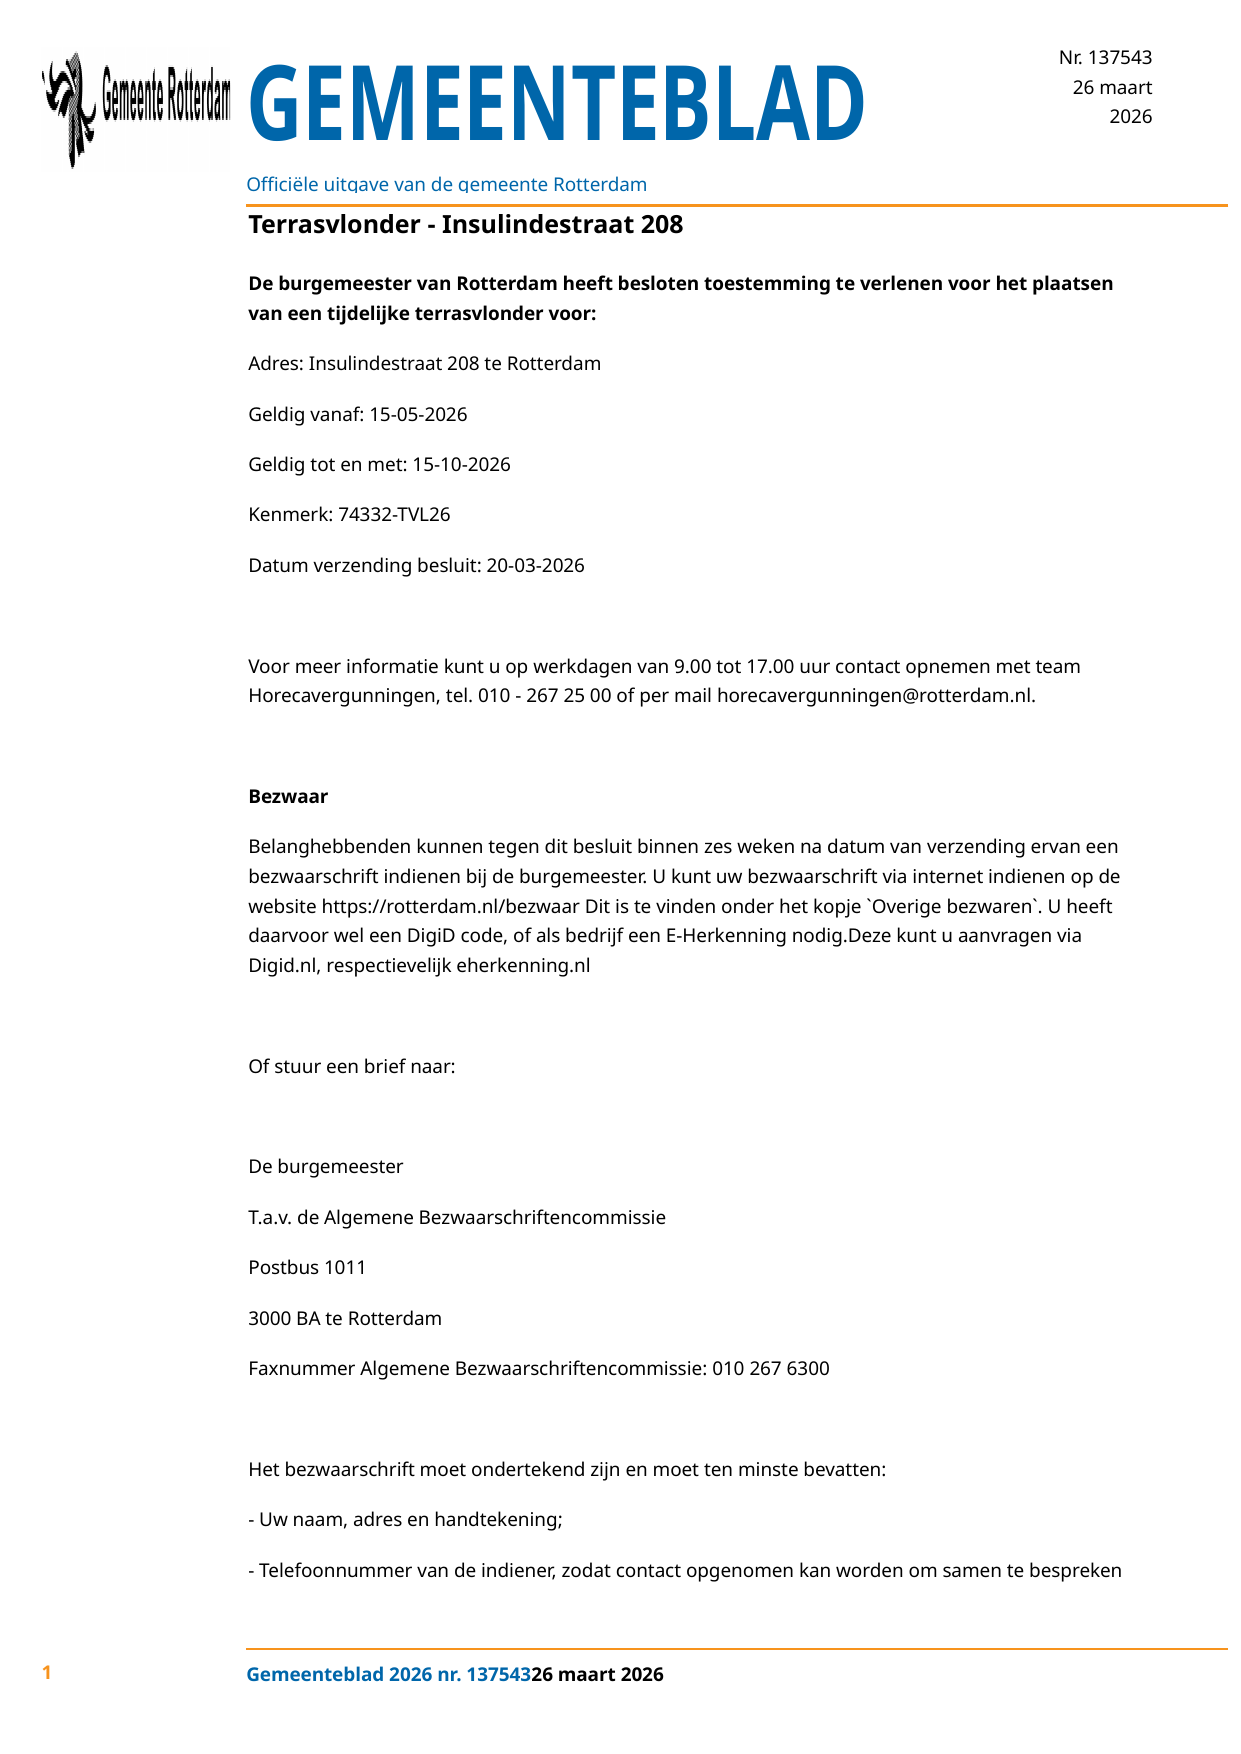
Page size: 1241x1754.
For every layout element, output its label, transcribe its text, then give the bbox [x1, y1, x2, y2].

text Bezwaar [248, 783, 1152, 809]
text T.a.v. de Algemene Bezwaarschriftencommissie [248, 1204, 1152, 1230]
text Adres: Insulindestraat 208 te Rotterdam [248, 350, 1152, 376]
text Voor meer informatie kunt u op werkdagen van 9.00 tot 17.00 uur contact opnemen met team Horecavergunningen, tel. 010 - 267 25 00 of per mail horecavergunningen@rotterdam.nl. [248, 653, 1152, 708]
text De burgemeester van Rotterdam heeft besloten toestemming te verlenen voor het plaatsen van een tijdelijke terrasvlonder voor: [248, 270, 1152, 326]
text - Uw naam, adres en handtekening; [248, 1507, 1152, 1532]
text - Telefoonnummer van de indiener, zodat contact opgenomen kan worden om samen te bespreken [248, 1557, 1152, 1583]
text Postbus 1011 [248, 1254, 1152, 1280]
picture [41, 47, 231, 172]
text Of stuur een brief naar: [248, 1053, 1152, 1078]
text De burgemeester [248, 1154, 1152, 1179]
text Geldig vanaf: 15-05-2026 [248, 401, 1152, 426]
text Kenmerk: 74332-TVL26 [248, 502, 1152, 527]
text Terrasvlonder - Insulindestraat 208 [248, 207, 1152, 241]
text Faxnummer Algemene Bezwaarschriftencommissie: 010 267 6300 [248, 1355, 1152, 1381]
text Geldig tot en met: 15-10-2026 [248, 451, 1152, 477]
text Belanghebbenden kunnen tegen dit besluit binnen zes weken na datum van verzending ervan een bezwaarschrift indienen bij de burgemeester. U kunt uw bezwaarschrift via internet indienen op de website https://rotterdam.nl/bezwaar Dit is te vinden onder het kopje `Overige bezwaren`. U heeft daarvoor wel een DigiD code, of als bedrijf een E-Herkenning nodig.Deze kunt u aanvragen via Digid.nl, respectievelijk eherkenning.nl [248, 834, 1152, 978]
text 3000 BA te Rotterdam [248, 1305, 1152, 1331]
text Het bezwaarschrift moet ondertekend zijn en moet ten minste bevatten: [248, 1456, 1152, 1482]
text Datum verzending besluit: 20-03-2026 [248, 552, 1152, 578]
